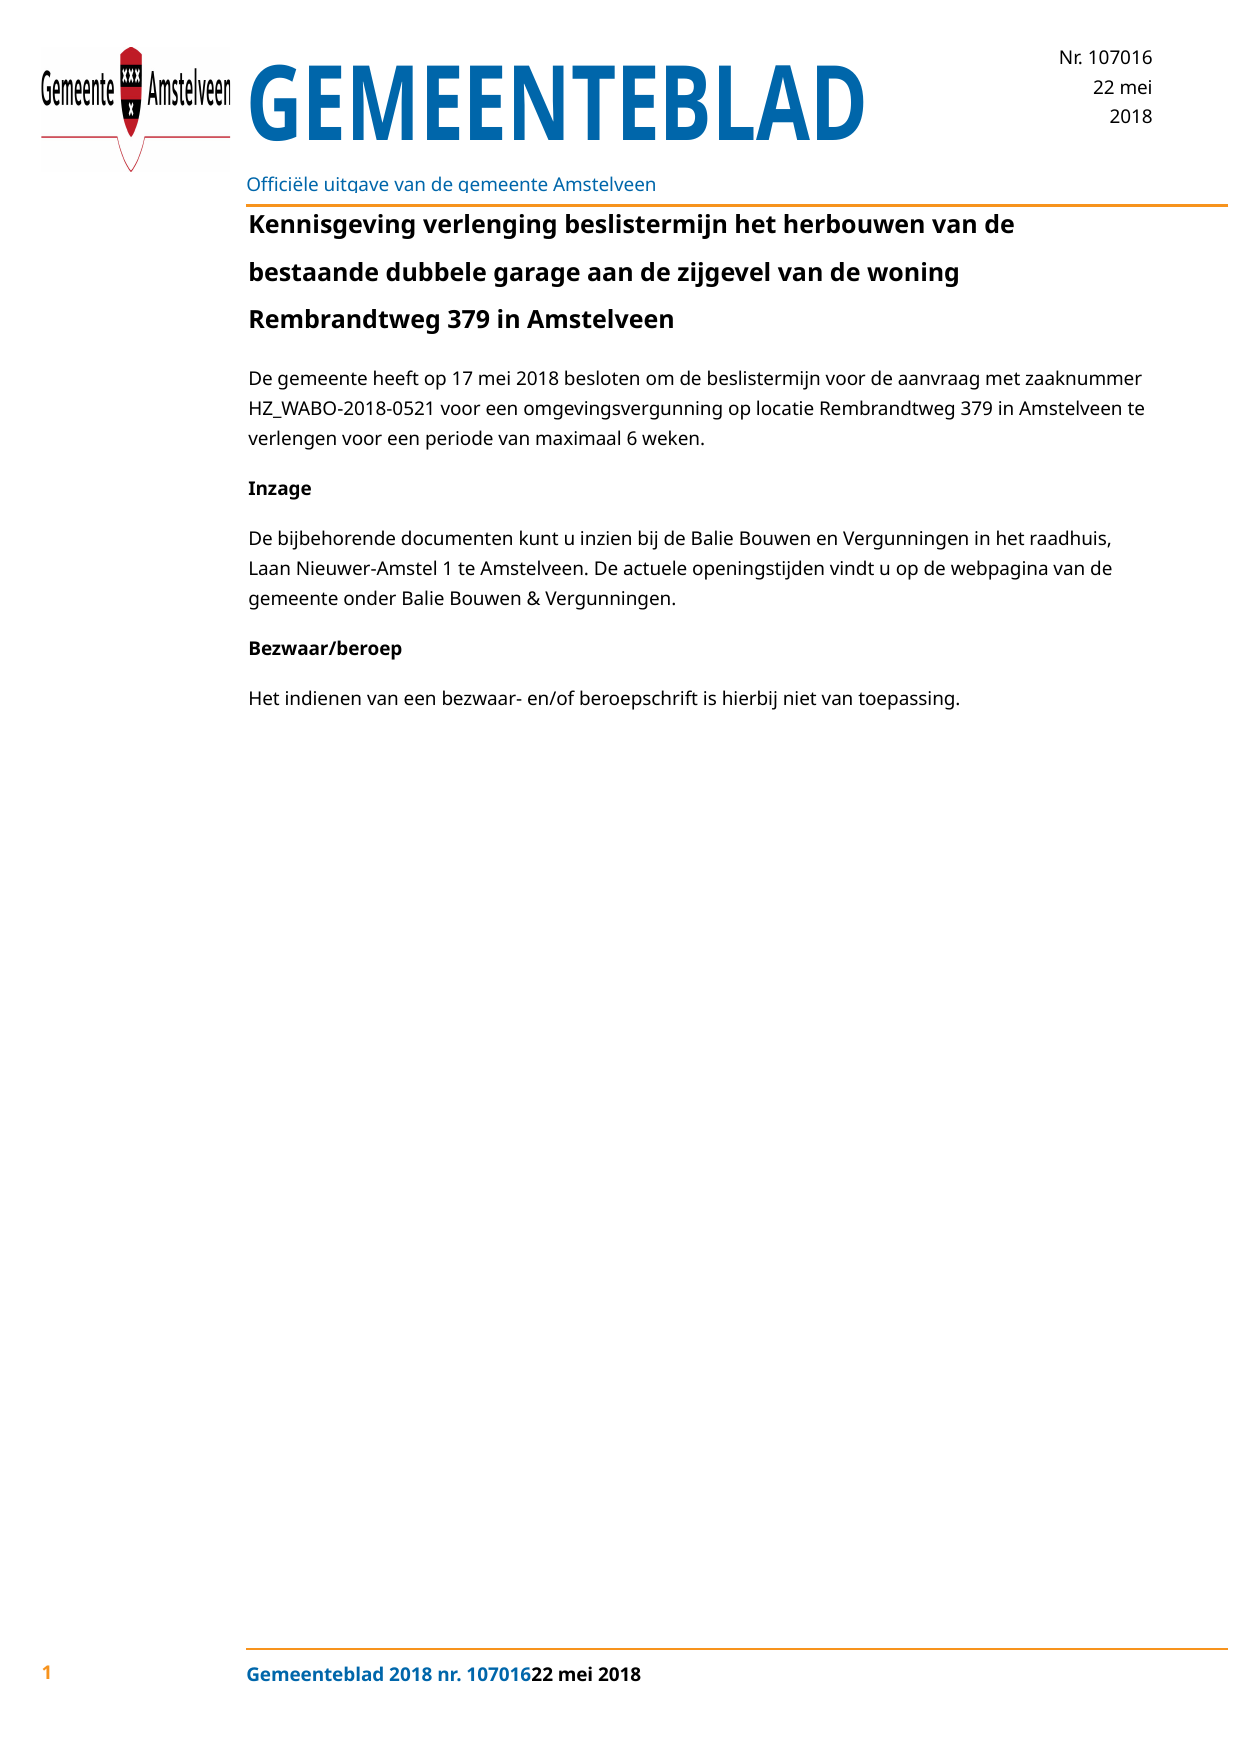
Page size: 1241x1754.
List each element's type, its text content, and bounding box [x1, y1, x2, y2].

picture [41, 47, 231, 172]
text Het indienen van een bezwaar- en/of beroepschrift is hierbij niet van toepassing. [248, 686, 1152, 711]
text De gemeente heeft op 17 mei 2018 besloten om de beslistermijn voor de aanvraag met zaaknummer HZ_WABO-2018-0521 voor een omgevingsvergunning op locatie Rembrandtweg 379 in Amstelveen te verlengen voor een periode van maximaal 6 weken. [248, 366, 1152, 450]
text Inzage [248, 475, 1152, 501]
text De bijbehorende documenten kunt u inzien bij de Balie Bouwen en Vergunningen in het raadhuis, Laan Nieuwer-Amstel 1 te Amstelveen. De actuele openingstijden vindt u op de webpagina van de gemeente onder Balie Bouwen & Vergunningen. [248, 526, 1152, 610]
text Bezwaar/beroep [248, 635, 1152, 661]
text Kennisgeving verlenging beslistermijn het herbouwen van de bestaande dubbele garage aan de zijgevel van de woning Rembrandtweg 379 in Amstelveen [248, 207, 1152, 336]
